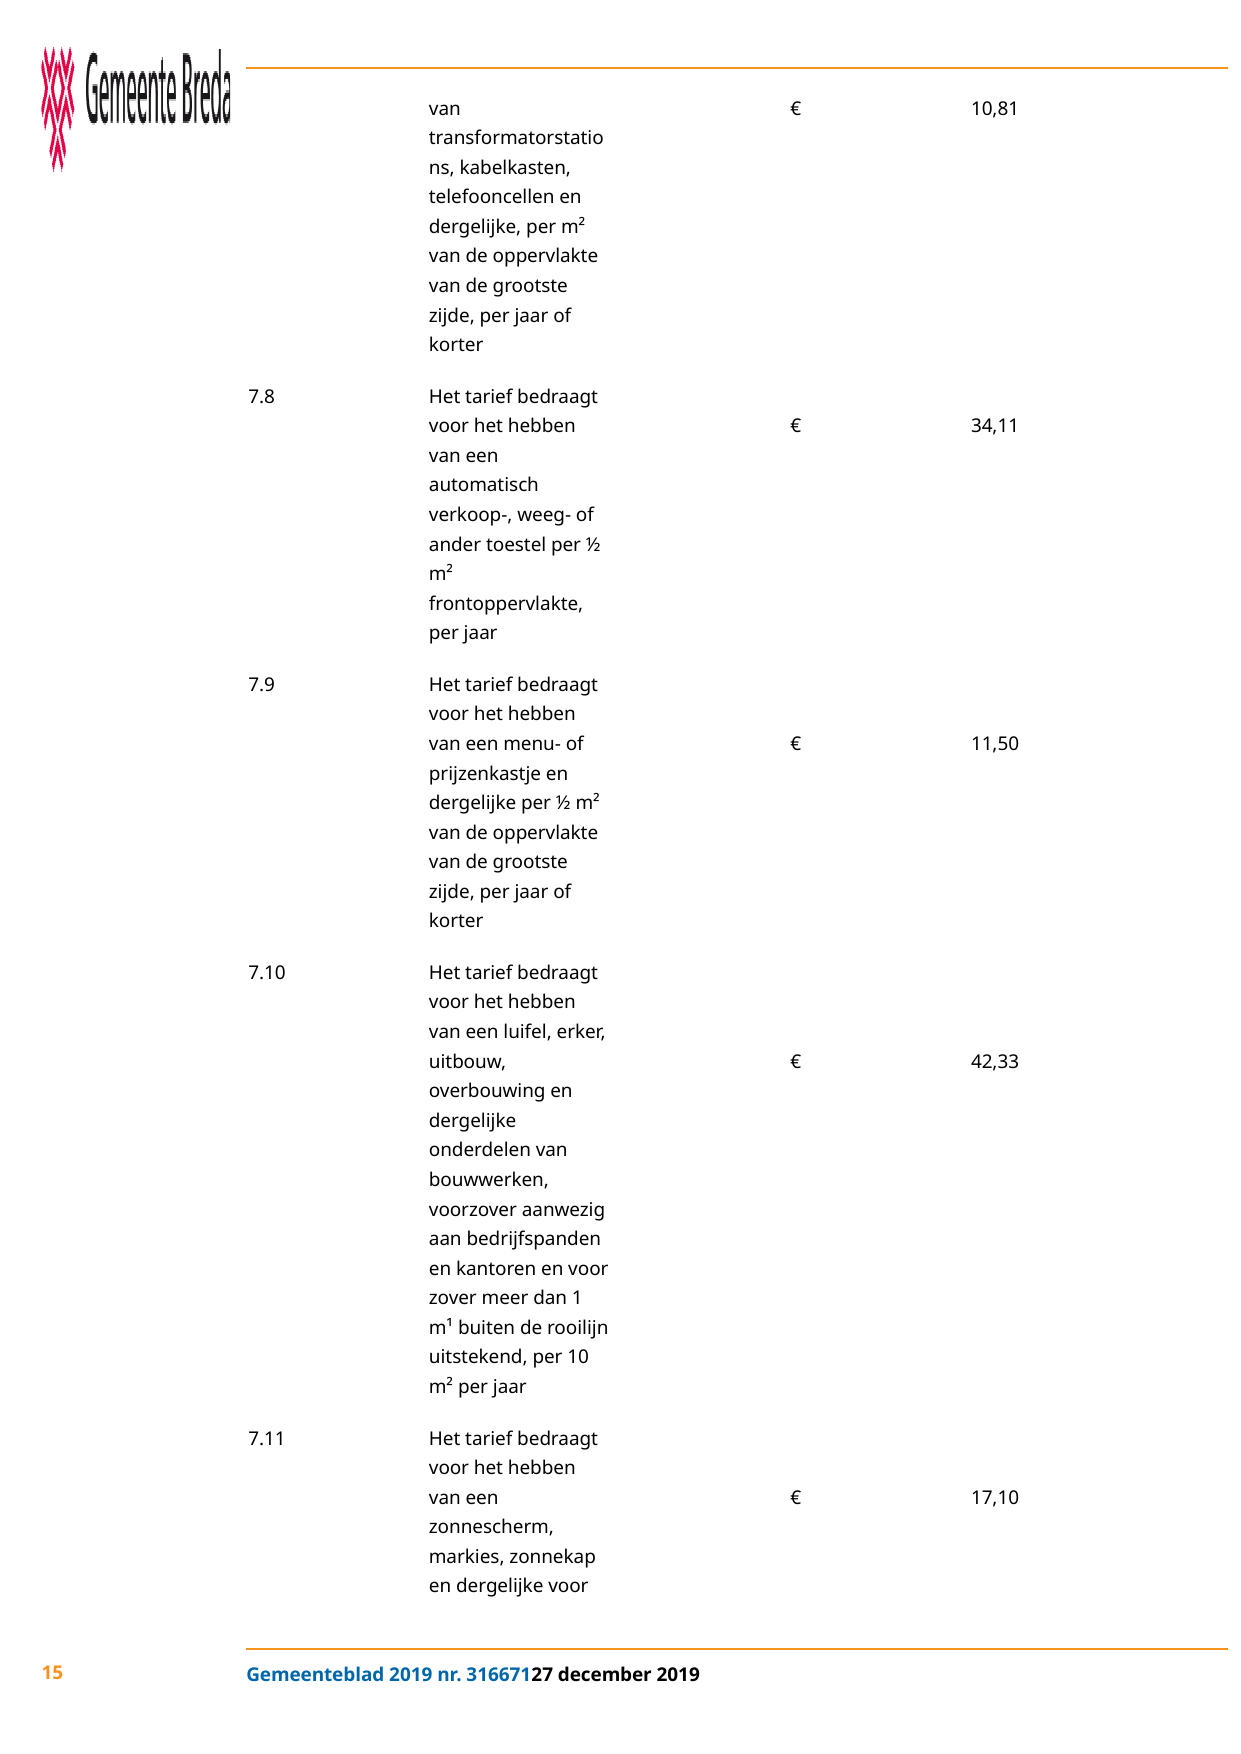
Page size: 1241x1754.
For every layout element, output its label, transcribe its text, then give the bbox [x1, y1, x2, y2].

table_cell € [790, 959, 971, 1399]
table_cell 7.9 [248, 671, 429, 933]
table_cell [971, 357, 1152, 383]
picture [41, 47, 231, 172]
table_cell [609, 357, 790, 383]
table_cell 42,33 [971, 959, 1152, 1399]
table_cell 7.11 [248, 1425, 429, 1598]
table_cell [429, 645, 609, 671]
table_cell [609, 934, 790, 959]
table_cell [609, 95, 790, 357]
table_cell [609, 671, 790, 933]
table_cell [609, 383, 790, 645]
table_cell 7.8 [248, 383, 429, 645]
table_cell € [790, 95, 971, 357]
table_cell 34,11 [971, 383, 1152, 645]
table_cell Het tarief bedraagt voor het hebben van een zonnescherm, markies, zonnekap en dergelijke voor [429, 1425, 609, 1598]
table_cell [971, 645, 1152, 671]
table_cell [248, 1399, 429, 1425]
table_cell [790, 934, 971, 959]
table_cell 17,10 [971, 1425, 1152, 1598]
table_cell [790, 357, 971, 383]
table_cell [971, 934, 1152, 959]
table_cell Het tarief bedraagt voor het hebben van een luifel, erker, uitbouw, overbouwing en dergelijke onderdelen van bouwwerken, voorzover aanwezig aan bedrijfspanden en kantoren en voor zover meer dan 1 m¹ buiten de rooilijn uitstekend, per 10 m² per jaar [429, 959, 609, 1399]
table_cell [248, 95, 429, 357]
table_cell [429, 1399, 609, 1425]
table_cell [429, 357, 609, 383]
table_cell [248, 645, 429, 671]
table_cell [248, 357, 429, 383]
table_cell [609, 1425, 790, 1598]
table_cell Het tarief bedraagt voor het hebben van een automatisch verkoop-, weeg- of ander toestel per ½ m² frontoppervlakte, per jaar [429, 383, 609, 645]
table_cell € [790, 671, 971, 933]
table_cell [429, 934, 609, 959]
table_cell [790, 1399, 971, 1425]
table_cell [248, 934, 429, 959]
table_cell [609, 1399, 790, 1425]
table_cell van transformatorstations, kabelkasten, telefooncellen en dergelijke, per m² van de oppervlakte van de grootste zijde, per jaar of korter [429, 95, 609, 357]
table_cell [609, 959, 790, 1399]
table_cell € [790, 383, 971, 645]
table_cell € [790, 1425, 971, 1598]
table_cell 11,50 [971, 671, 1152, 933]
table_cell [790, 645, 971, 671]
table_cell 7.10 [248, 959, 429, 1399]
table_cell 10,81 [971, 95, 1152, 357]
table_cell [609, 645, 790, 671]
table_cell [971, 1399, 1152, 1425]
table_cell Het tarief bedraagt voor het hebben van een menu- of prijzenkastje en dergelijke per ½ m² van de oppervlakte van de grootste zijde, per jaar of korter [429, 671, 609, 933]
